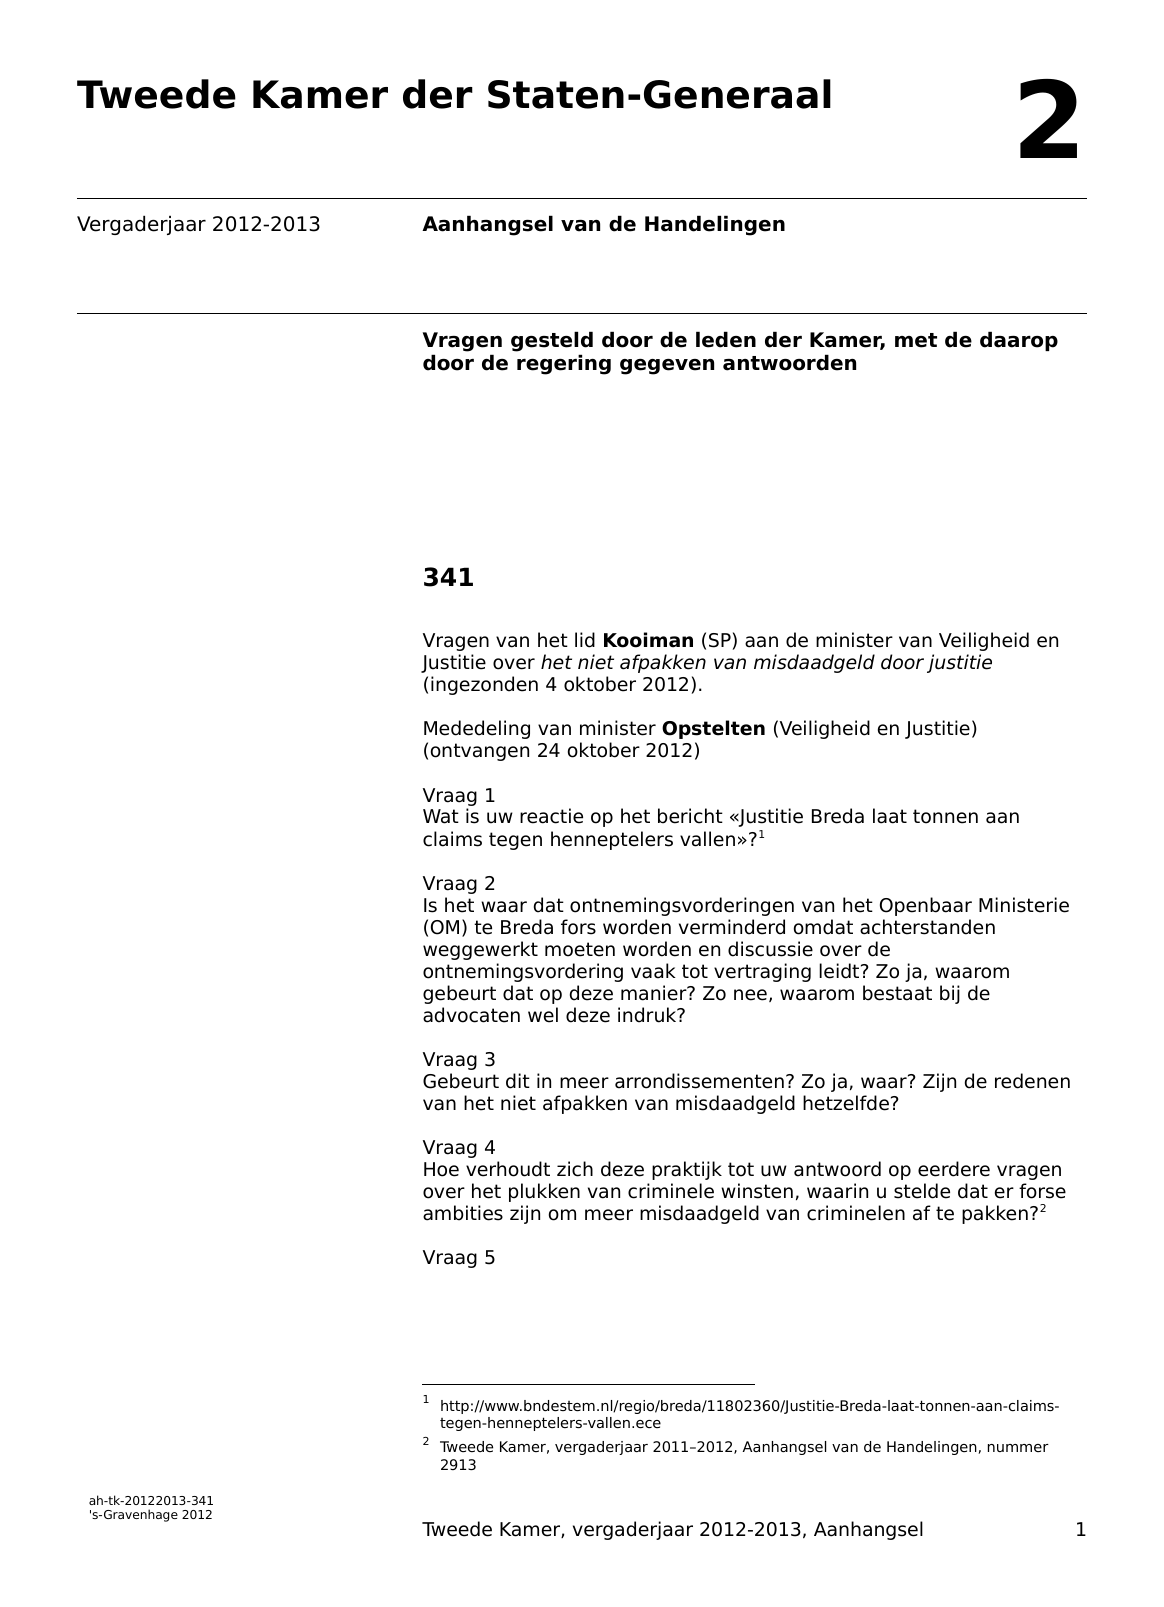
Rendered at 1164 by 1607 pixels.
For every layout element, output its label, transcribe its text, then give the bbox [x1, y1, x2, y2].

text Mededeling van minister Opstelten (Veiligheid en Justitie) (ontvangen 24 oktober 2012) [422, 718, 1087, 762]
text Vraag 3 [422, 1049, 1087, 1071]
table_header Tweede Kamer der Staten-Generaal [77, 59, 886, 198]
table_header 2 [886, 59, 1087, 198]
text 's-Gravenhage 2012 [88, 1508, 323, 1522]
text Gebeurt dit in meer arrondissementen? Zo ja, waar? Zijn de redenen van het niet afpakken van misdaadgeld hetzelfde? [422, 1071, 1087, 1114]
text Vragen van het lid Kooiman (SP) aan de minister van Veiligheid en Justitie over het niet afpakken van misdaadgeld door justitie (ingezonden 4 oktober 2012). [422, 630, 1087, 696]
text http://www.bndestem.nl/regio/breda/11802360/Justitie-Breda-laat-tonnen-aan-claims-tegen-henneptelers-vallen.ece [422, 1393, 1087, 1432]
text Vraag 1 [422, 784, 1087, 806]
table_cell [77, 314, 422, 375]
text Wat is uw reactie op het bericht «Justitie Breda laat tonnen aan claims tegen henneptelers vallen»? [422, 806, 1087, 850]
text Vraag 5 [422, 1247, 1087, 1269]
text ah-tk-20122013-341 [88, 1494, 323, 1508]
text Vraag 4 [422, 1137, 1087, 1159]
text Is het waar dat ontnemingsvorderingen van het Openbaar Ministerie (OM) te Breda fors worden verminderd omdat achterstanden weggewerkt moeten worden en discussie over de ontnemingsvordering vaak tot vertraging leidt? Zo ja, waarom gebeurt dat op deze manier? Zo nee, waarom bestaat bij de advocaten wel deze indruk? [422, 894, 1087, 1026]
text Hoe verhoudt zich deze praktijk tot uw antwoord op eerdere vragen over het plukken van criminele winsten, waarin u stelde dat er forse ambities zijn om meer misdaadgeld van criminelen af te pakken? [422, 1159, 1087, 1225]
text 341 [422, 563, 1087, 592]
text Tweede Kamer, vergaderjaar 2011–2012, Aanhangsel van de Handelingen, nummer 2913 [422, 1435, 1087, 1474]
table_cell Vragen gesteld door de leden der Kamer, met de daarop door de regering gegeven antwoorden [422, 314, 1087, 375]
text Vraag 2 [422, 873, 1087, 894]
table_cell Aanhangsel van de Handelingen [422, 199, 1087, 313]
table_cell Vergaderjaar 2012-2013 [77, 199, 422, 313]
